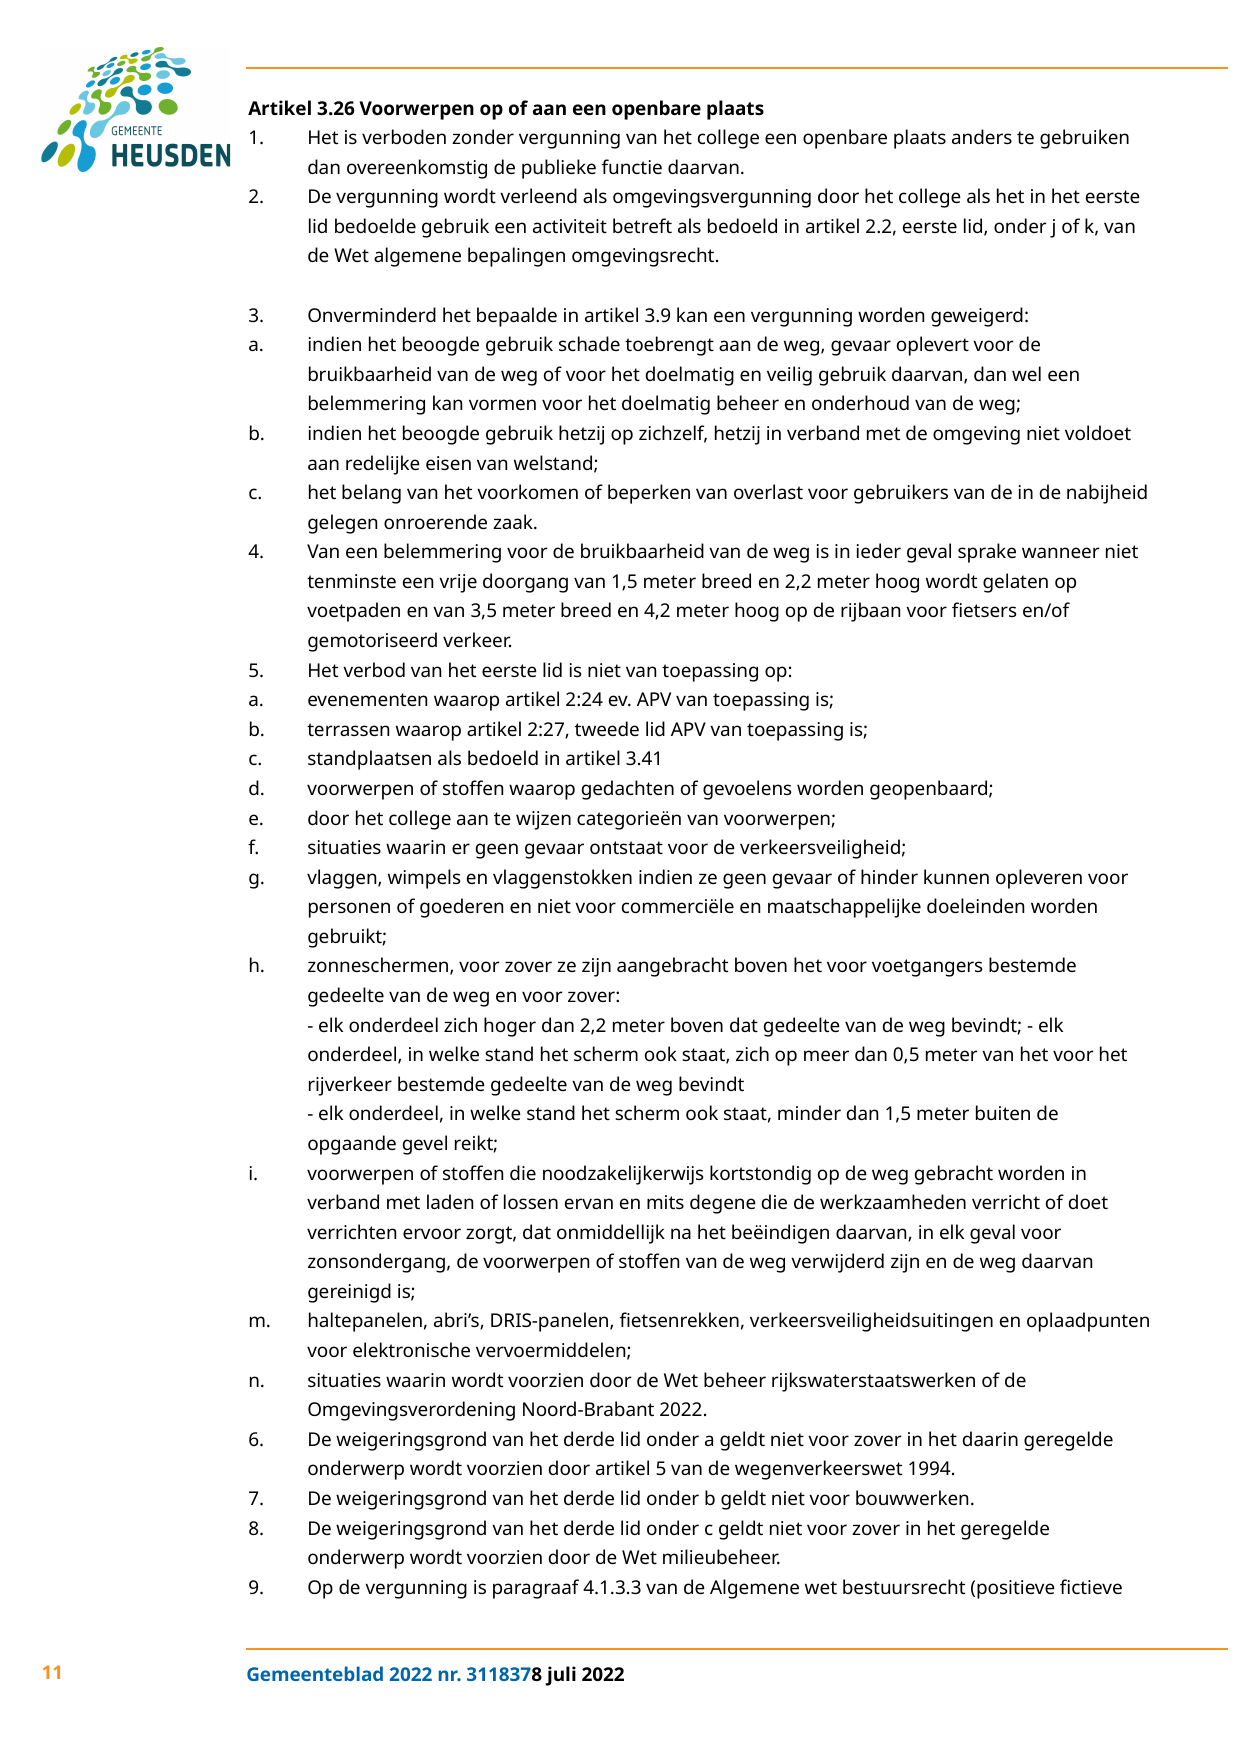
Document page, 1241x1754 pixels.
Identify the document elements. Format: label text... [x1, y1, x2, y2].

list De weigeringsgrond van het derde lid onder b geldt niet voor bouwwerken. [248, 1485, 1152, 1511]
text Artikel 3.26 Voorwerpen op of aan een openbare plaats [248, 95, 1152, 121]
list het belang van het voorkomen of beperken van overlast voor gebruikers van de in de nabijheid gelegen onroerende zaak. [248, 479, 1152, 535]
list evenementen waarop artikel 2:24 ev. APV van toepassing is; [248, 686, 1152, 712]
list Op de vergunning is paragraaf 4.1.3.3 van de Algemene wet bestuursrecht (positieve fictieve [248, 1574, 1152, 1600]
list zonneschermen, voor zover ze zijn aangebracht boven het voor voetgangers bestemde gedeelte van de weg en voor zover: [248, 953, 1152, 1008]
list indien het beoogde gebruik schade toebrengt aan de weg, gevaar oplevert voor de bruikbaarheid van de weg of voor het doelmatig en veilig gebruik daarvan, dan wel een belemmering kan vormen voor het doelmatig beheer en onderhoud van de weg; [248, 331, 1152, 416]
list door het college aan te wijzen categorieën van voorwerpen; [248, 805, 1152, 831]
list situaties waarin wordt voorzien door de Wet beheer rijkswaterstaatswerken of de Omgevingsverordening Noord-Brabant 2022. [248, 1367, 1152, 1422]
list - elk onderdeel, in welke stand het scherm ook staat, minder dan 1,5 meter buiten de opgaande gevel reikt; [248, 1101, 1152, 1156]
list De weigeringsgrond van het derde lid onder a geldt niet voor zover in het daarin geregelde onderwerp wordt voorzien door artikel 5 van de wegenverkeerswet 1994. [248, 1426, 1152, 1481]
list Van een belemmering voor de bruikbaarheid van de weg is in ieder geval sprake wanneer niet tenminste een vrije doorgang van 1,5 meter breed en 2,2 meter hoog wordt gelaten op voetpaden en van 3,5 meter breed en 4,2 meter hoog op de rijbaan voor fietsers en/of gemotoriseerd verkeer. [248, 538, 1152, 653]
list haltepanelen, abri’s, DRIS-panelen, fietsenrekken, verkeersveiligheidsuitingen en oplaadpunten voor elektronische vervoermiddelen; [248, 1308, 1152, 1363]
list standplaatsen als bedoeld in artikel 3.41 [248, 746, 1152, 771]
list Onverminderd het bepaalde in artikel 3.9 kan een vergunning worden geweigerd: [248, 302, 1152, 328]
list vlaggen, wimpels en vlaggenstokken indien ze geen gevaar of hinder kunnen opleveren voor personen of goederen en niet voor commerciële en maatschappelijke doeleinden worden gebruikt; [248, 864, 1152, 949]
list voorwerpen of stoffen waarop gedachten of gevoelens worden geopenbaard; [248, 775, 1152, 801]
list voorwerpen of stoffen die noodzakelijkerwijs kortstondig op de weg gebracht worden in verband met laden of lossen ervan en mits degene die de werkzaamheden verricht of doet verrichten ervoor zorgt, dat onmiddellijk na het beëindigen daarvan, in elk geval voor zonsondergang, de voorwerpen of stoffen van de weg verwijderd zijn en de weg daarvan gereinigd is; [248, 1160, 1152, 1304]
list Het is verboden zonder vergunning van het college een openbare plaats anders te gebruiken dan overeenkomstig de publieke functie daarvan. [248, 124, 1152, 180]
picture [41, 47, 231, 172]
list terrassen waarop artikel 2:27, tweede lid APV van toepassing is; [248, 716, 1152, 742]
list Het verbod van het eerste lid is niet van toepassing op: [248, 657, 1152, 683]
list situaties waarin er geen gevaar ontstaat voor de verkeersveiligheid; [248, 834, 1152, 860]
list De weigeringsgrond van het derde lid onder c geldt niet voor zover in het geregelde onderwerp wordt voorzien door de Wet milieubeheer. [248, 1515, 1152, 1570]
list De vergunning wordt verleend als omgevingsvergunning door het college als het in het eerste lid bedoelde gebruik een activiteit betreft als bedoeld in artikel 2.2, eerste lid, onder j of k, van de Wet algemene bepalingen omgevingsrecht. [248, 183, 1152, 268]
list - elk onderdeel zich hoger dan 2,2 meter boven dat gedeelte van de weg bevindt; - elk onderdeel, in welke stand het scherm ook staat, zich op meer dan 0,5 meter van het voor het rijverkeer bestemde gedeelte van de weg bevindt [248, 1012, 1152, 1097]
list indien het beoogde gebruik hetzij op zichzelf, hetzij in verband met de omgeving niet voldoet aan redelijke eisen van welstand; [248, 420, 1152, 476]
